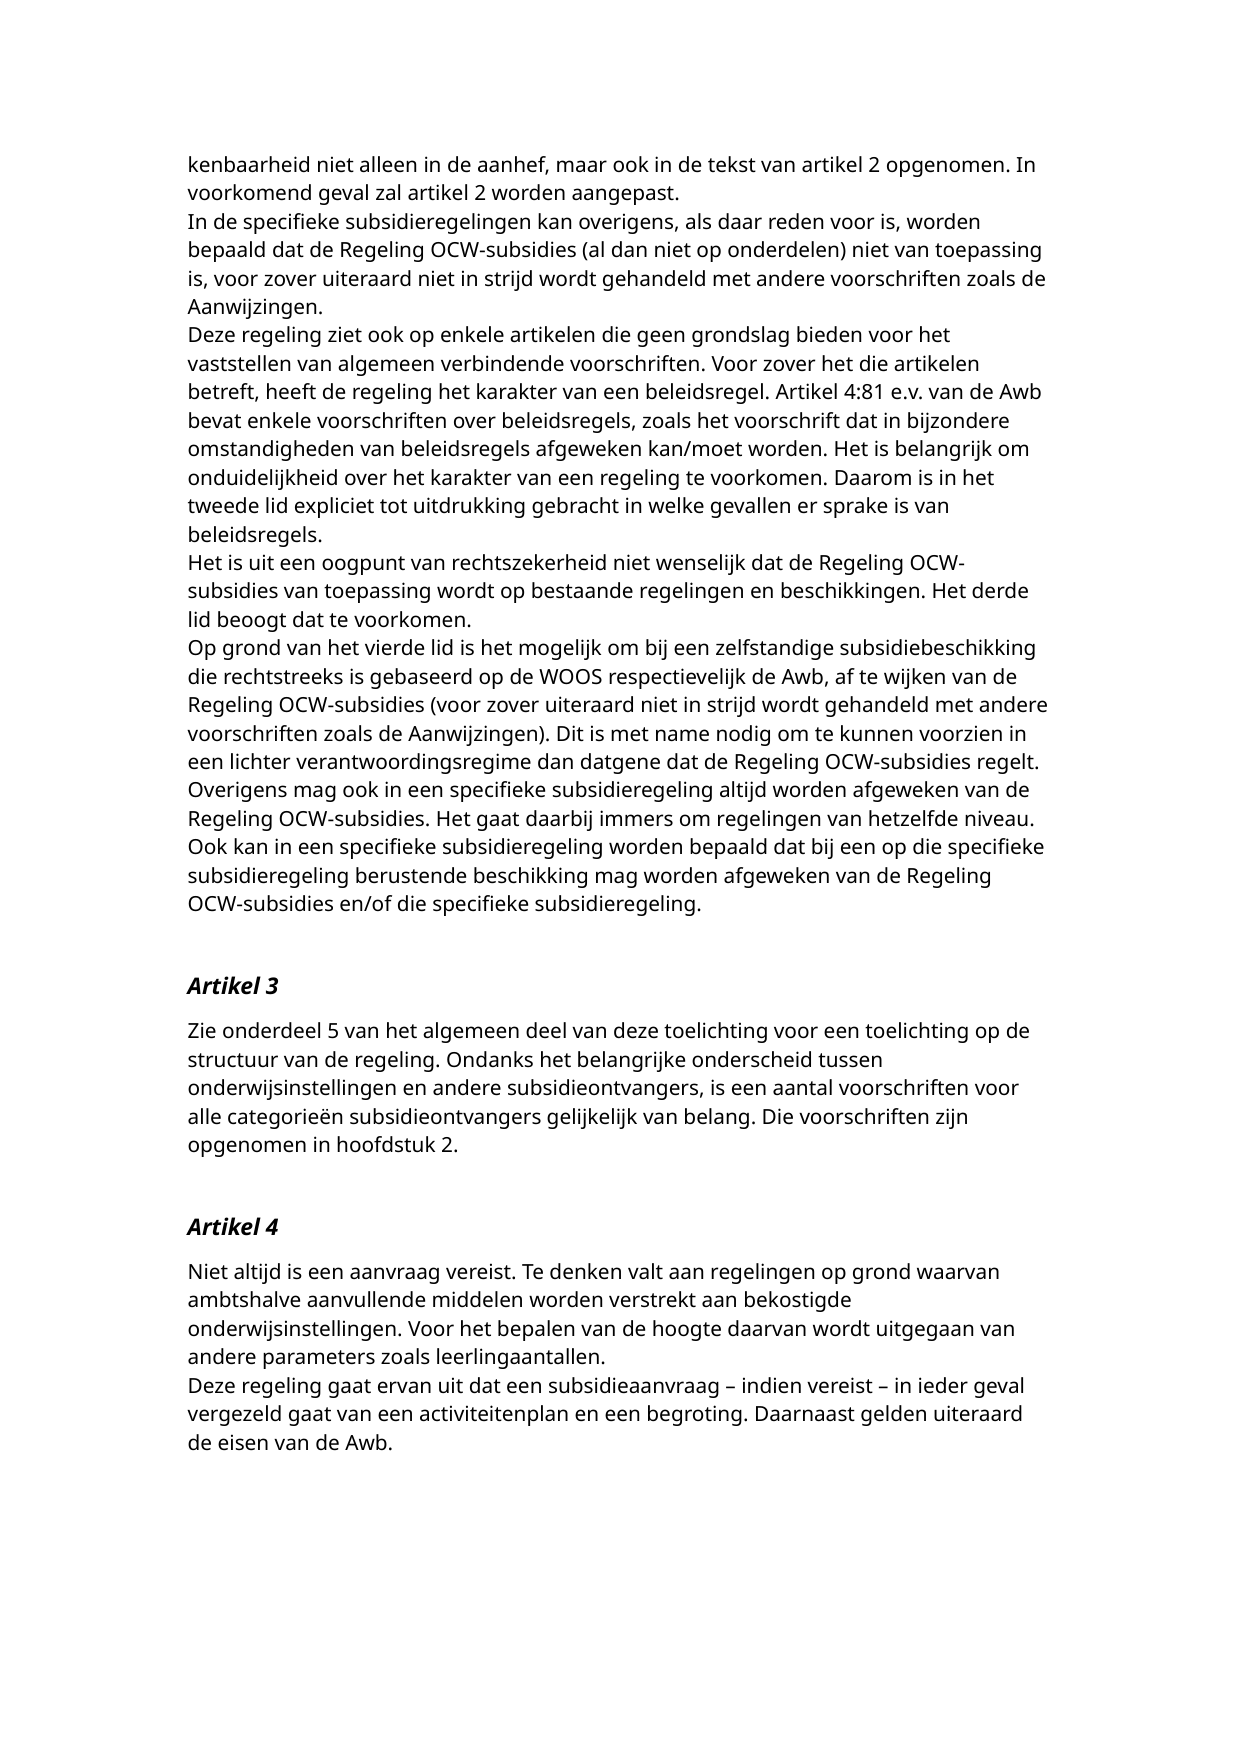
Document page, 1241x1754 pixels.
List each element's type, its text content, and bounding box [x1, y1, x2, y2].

subtitle Artikel 4 [187, 1211, 1053, 1242]
text Deze regeling gaat ervan uit dat een subsidieaanvraag – indien vereist – in ieder geval vergezeld gaat van een activiteitenplan en een begroting. Daarnaast gelden uiteraard de eisen van de Awb. [187, 1371, 1053, 1456]
text kenbaarheid niet alleen in de aanhef, maar ook in de tekst van artikel 2 opgenomen. In voorkomend geval zal artikel 2 worden aangepast. [187, 150, 1053, 207]
text Niet altijd is een aanvraag vereist. Te denken valt aan regelingen op grond waarvan ambtshalve aanvullende middelen worden verstrekt aan bekostigde onderwijsinstellingen. Voor het bepalen van de hoogte daarvan wordt uitgegaan van andere parameters zoals leerlingaantallen. [187, 1257, 1053, 1371]
text Zie onderdeel 5 van het algemeen deel van deze toelichting voor een toelichting op de structuur van de regeling. Ondanks het belangrijke onderscheid tussen onderwijsinstellingen en andere subsidieontvangers, is een aantal voorschriften voor alle categorieën subsidieontvangers gelijkelijk van belang. Die voorschriften zijn opgenomen in hoofdstuk 2. [187, 1017, 1053, 1159]
text Op grond van het vierde lid is het mogelijk om bij een zelfstandige subsidiebeschikking die rechtstreeks is gebaseerd op de WOOS respectievelijk de Awb, af te wijken van de Regeling OCW-subsidies (voor zover uiteraard niet in strijd wordt gehandeld met andere voorschriften zoals de Aanwijzingen). Dit is met name nodig om te kunnen voorzien in een lichter verantwoordingsregime dan datgene dat de Regeling OCW-subsidies regelt. Overigens mag ook in een specifieke subsidieregeling altijd worden afgeweken van de Regeling OCW-subsidies. Het gaat daarbij immers om regelingen van hetzelfde niveau. Ook kan in een specifieke subsidieregeling worden bepaald dat bij een op die specifieke subsidieregeling berustende beschikking mag worden afgeweken van de Regeling OCW-subsidies en/of die specifieke subsidieregeling. [187, 633, 1053, 918]
text In de specifieke subsidieregelingen kan overigens, als daar reden voor is, worden bepaald dat de Regeling OCW-subsidies (al dan niet op onderdelen) niet van toepassing is, voor zover uiteraard niet in strijd wordt gehandeld met andere voorschriften zoals de Aanwijzingen. [187, 207, 1053, 321]
text Het is uit een oogpunt van rechtszekerheid niet wenselijk dat de Regeling OCW-subsidies van toepassing wordt op bestaande regelingen en beschikkingen. Het derde lid beoogt dat te voorkomen. [187, 548, 1053, 633]
text Deze regeling ziet ook op enkele artikelen die geen grondslag bieden voor het vaststellen van algemeen verbindende voorschriften. Voor zover het die artikelen betreft, heeft de regeling het karakter van een beleidsregel. Artikel 4:81 e.v. van de Awb bevat enkele voorschriften over beleidsregels, zoals het voorschrift dat in bijzondere omstandigheden van beleidsregels afgeweken kan/moet worden. Het is belangrijk om onduidelijkheid over het karakter van een regeling te voorkomen. Daarom is in het tweede lid expliciet tot uitdrukking gebracht in welke gevallen er sprake is van beleidsregels. [187, 321, 1053, 548]
subtitle Artikel 3 [187, 970, 1053, 1002]
